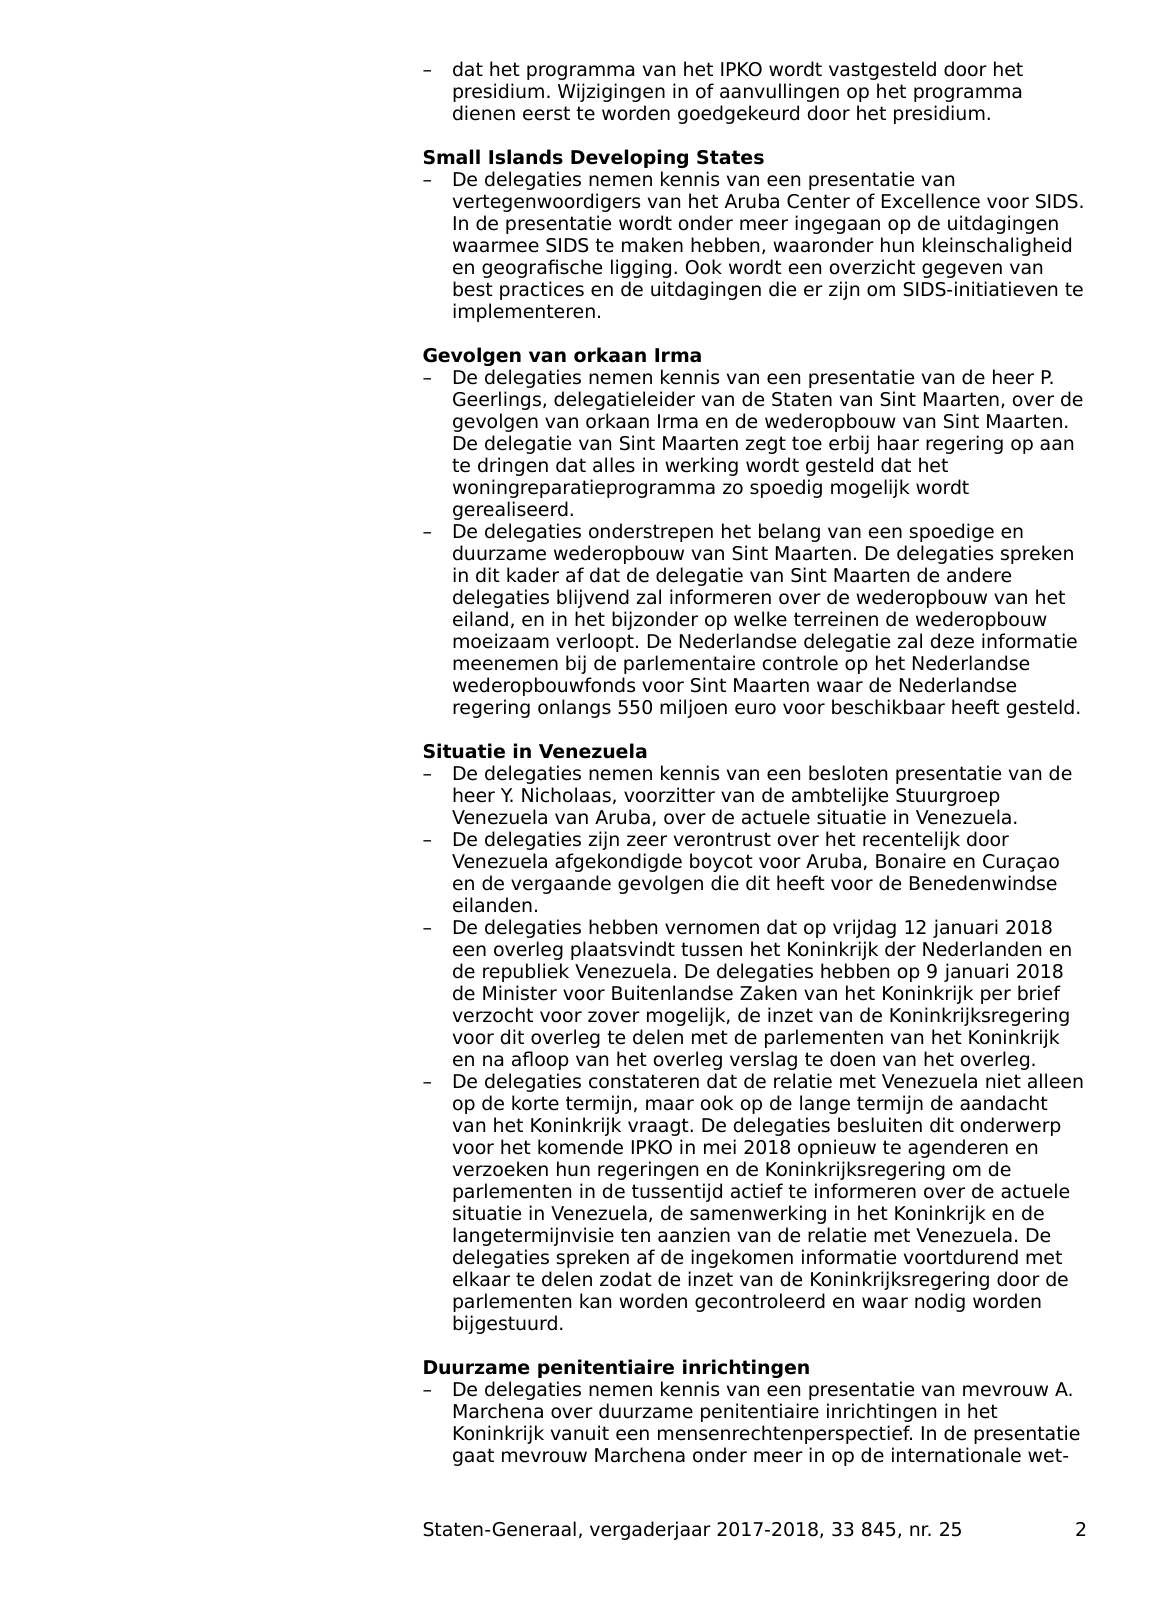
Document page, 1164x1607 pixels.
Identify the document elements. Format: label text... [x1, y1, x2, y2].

text – De delegaties nemen kennis van een presentatie van mevrouw A. Marchena over duurzame penitentiaire inrichtingen in het Koninkrijk vanuit een mensenrechtenperspectief. In de presentatie gaat mevrouw Marchena onder meer in op de internationale wet- [422, 1379, 1087, 1467]
text – De delegaties hebben vernomen dat op vrijdag 12 januari 2018 een overleg plaatsvindt tussen het Koninkrijk der Nederlanden en de republiek Venezuela. De delegaties hebben op 9 januari 2018 de Minister voor Buitenlandse Zaken van het Koninkrijk per brief verzocht voor zover mogelijk, de inzet van de Koninkrijksregering voor dit overleg te delen met de parlementen van het Koninkrijk en na afloop van het overleg verslag te doen van het overleg. [422, 917, 1087, 1071]
text – dat het programma van het IPKO wordt vastgesteld door het presidium. Wijzigingen in of aanvullingen op het programma dienen eerst te worden goedgekeurd door het presidium. [422, 59, 1087, 125]
subtitle Gevolgen van orkaan Irma [422, 345, 1087, 367]
text – De delegaties zijn zeer verontrust over het recentelijk door Venezuela afgekondigde boycot voor Aruba, Bonaire en Curaçao en de vergaande gevolgen die dit heeft voor de Benedenwindse eilanden. [422, 829, 1087, 917]
subtitle Situatie in Venezuela [422, 741, 1087, 763]
text – De delegaties nemen kennis van een besloten presentatie van de heer Y. Nicholaas, voorzitter van de ambtelijke Stuurgroep Venezuela van Aruba, over de actuele situatie in Venezuela. [422, 763, 1087, 829]
text – De delegaties onderstrepen het belang van een spoedige en duurzame wederopbouw van Sint Maarten. De delegaties spreken in dit kader af dat de delegatie van Sint Maarten de andere delegaties blijvend zal informeren over de wederopbouw van het eiland, en in het bijzonder op welke terreinen de wederopbouw moeizaam verloopt. De Nederlandse delegatie zal deze informatie meenemen bij de parlementaire controle op het Nederlandse wederopbouwfonds voor Sint Maarten waar de Nederlandse regering onlangs 550 miljoen euro voor beschikbaar heeft gesteld. [422, 521, 1087, 719]
text – De delegaties nemen kennis van een presentatie van de heer P. Geerlings, delegatieleider van de Staten van Sint Maarten, over de gevolgen van orkaan Irma en de wederopbouw van Sint Maarten. De delegatie van Sint Maarten zegt toe erbij haar regering op aan te dringen dat alles in werking wordt gesteld dat het woningreparatieprogramma zo spoedig mogelijk wordt gerealiseerd. [422, 367, 1087, 521]
subtitle Small Islands Developing States [422, 147, 1087, 169]
text – De delegaties constateren dat de relatie met Venezuela niet alleen op de korte termijn, maar ook op de lange termijn de aandacht van het Koninkrijk vraagt. De delegaties besluiten dit onderwerp voor het komende IPKO in mei 2018 opnieuw te agenderen en verzoeken hun regeringen en de Koninkrijksregering om de parlementen in de tussentijd actief te informeren over de actuele situatie in Venezuela, de samenwerking in het Koninkrijk en de langetermijnvisie ten aanzien van de relatie met Venezuela. De delegaties spreken af de ingekomen informatie voortdurend met elkaar te delen zodat de inzet van de Koninkrijksregering door de parlementen kan worden gecontroleerd en waar nodig worden bijgestuurd. [422, 1071, 1087, 1334]
text – De delegaties nemen kennis van een presentatie van vertegenwoordigers van het Aruba Center of Excellence voor SIDS. In de presentatie wordt onder meer ingegaan op de uitdagingen waarmee SIDS te maken hebben, waaronder hun kleinschaligheid en geografische ligging. Ook wordt een overzicht gegeven van best practices en de uitdagingen die er zijn om SIDS-initiatieven te implementeren. [422, 169, 1087, 323]
subtitle Duurzame penitentiaire inrichtingen [422, 1357, 1087, 1379]
